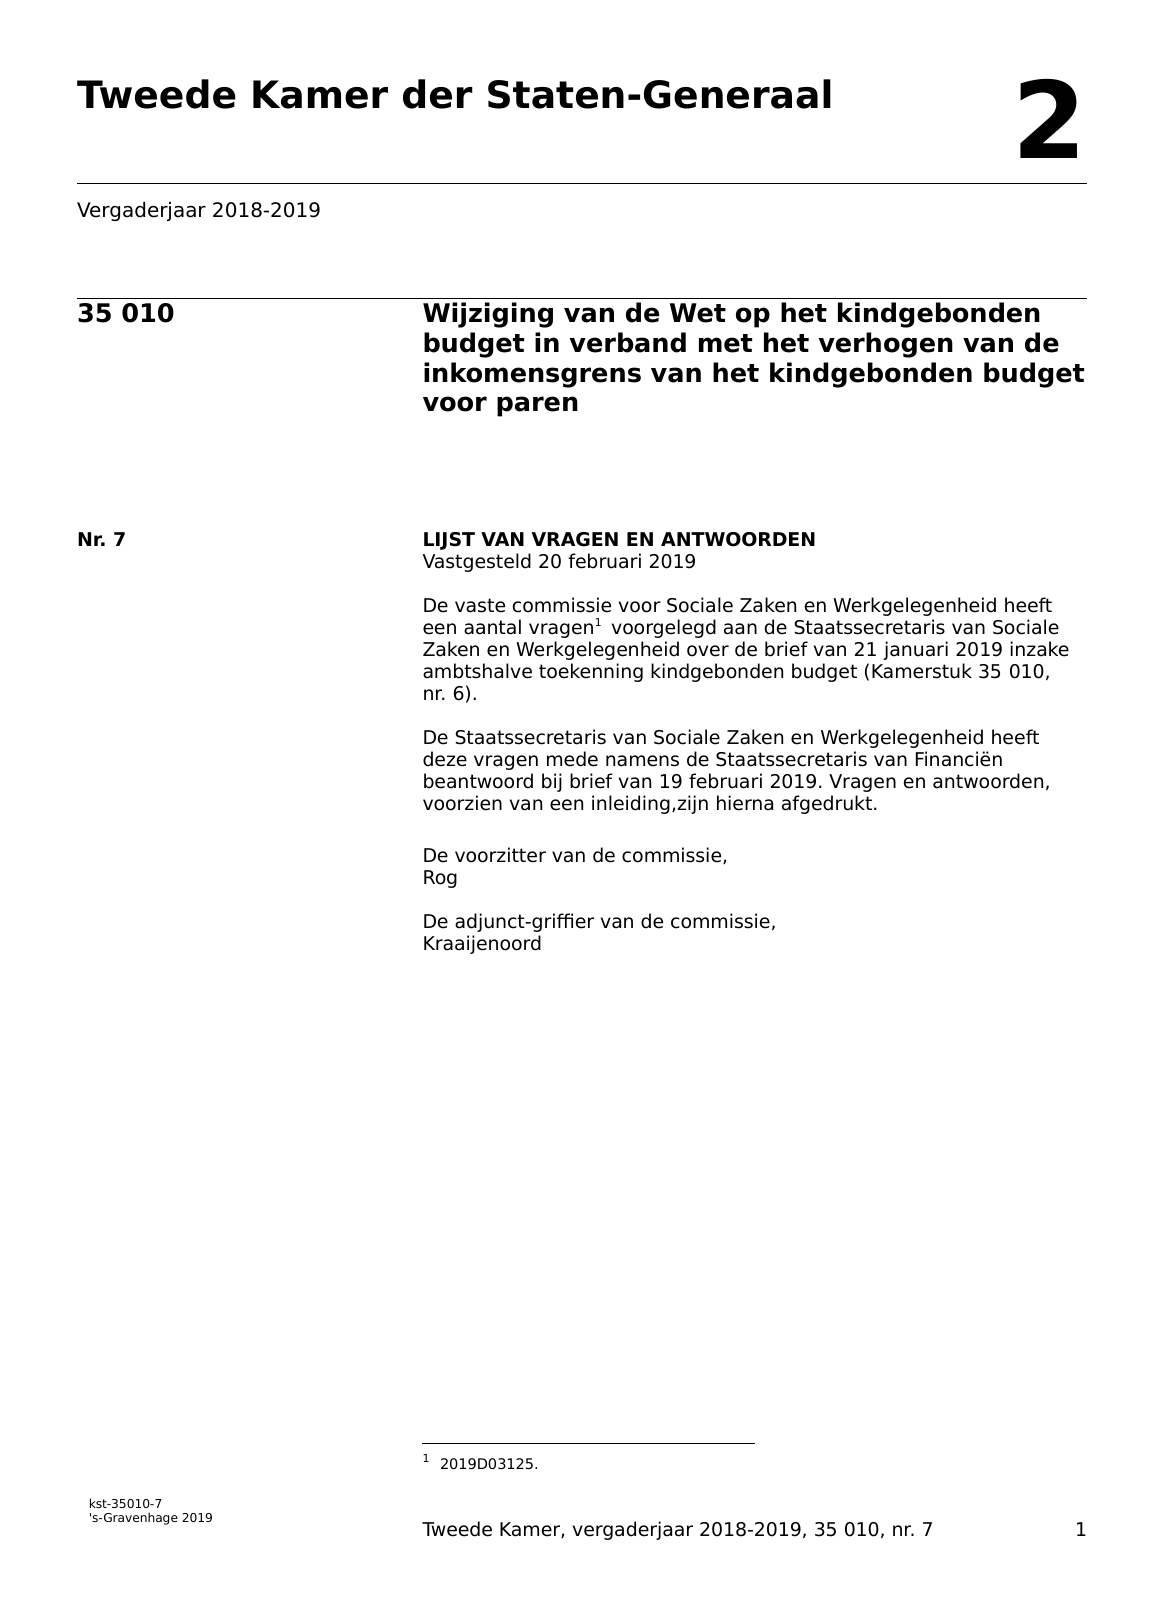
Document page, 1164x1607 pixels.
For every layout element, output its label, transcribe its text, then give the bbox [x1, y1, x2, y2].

subtitle 35 010 Wijziging van de Wet op het kindgebonden budget in verband met het verhogen van de inkomensgrens van het kindgebonden budget voor paren [77, 299, 1087, 418]
subtitle Nr. 7 LIJST VAN VRAGEN EN ANTWOORDEN [77, 529, 1087, 551]
text De voorzitter van de commissie, Rog [422, 845, 1087, 889]
text 2019D03125. [422, 1452, 1087, 1474]
text De Staatssecretaris van Sociale Zaken en Werkgelegenheid heeft deze vragen mede namens de Staatssecretaris van Financiën beantwoord bij brief van 19 februari 2019. Vragen en antwoorden, voorzien van een inleiding,zijn hierna afgedrukt. [422, 727, 1087, 815]
table_header Tweede Kamer der Staten-Generaal [77, 59, 886, 183]
text De vaste commissie voor Sociale Zaken en Werkgelegenheid heeft een aantal vragen voorgelegd aan de Staatssecretaris van Sociale Zaken en Werkgelegenheid over de brief van 21 januari 2019 inzake ambtshalve toekenning kindgebonden budget (Kamerstuk 35 010, nr. 6). [422, 595, 1087, 705]
table_header 2 [886, 59, 1087, 183]
text 's-Gravenhage 2019 [88, 1511, 323, 1525]
text De adjunct-griffier van de commissie, Kraaijenoord [422, 911, 1087, 955]
table_cell Vergaderjaar 2018-2019 [77, 184, 1087, 298]
text Vastgesteld 20 februari 2019 [422, 551, 1087, 573]
text kst-35010-7 [88, 1497, 323, 1511]
